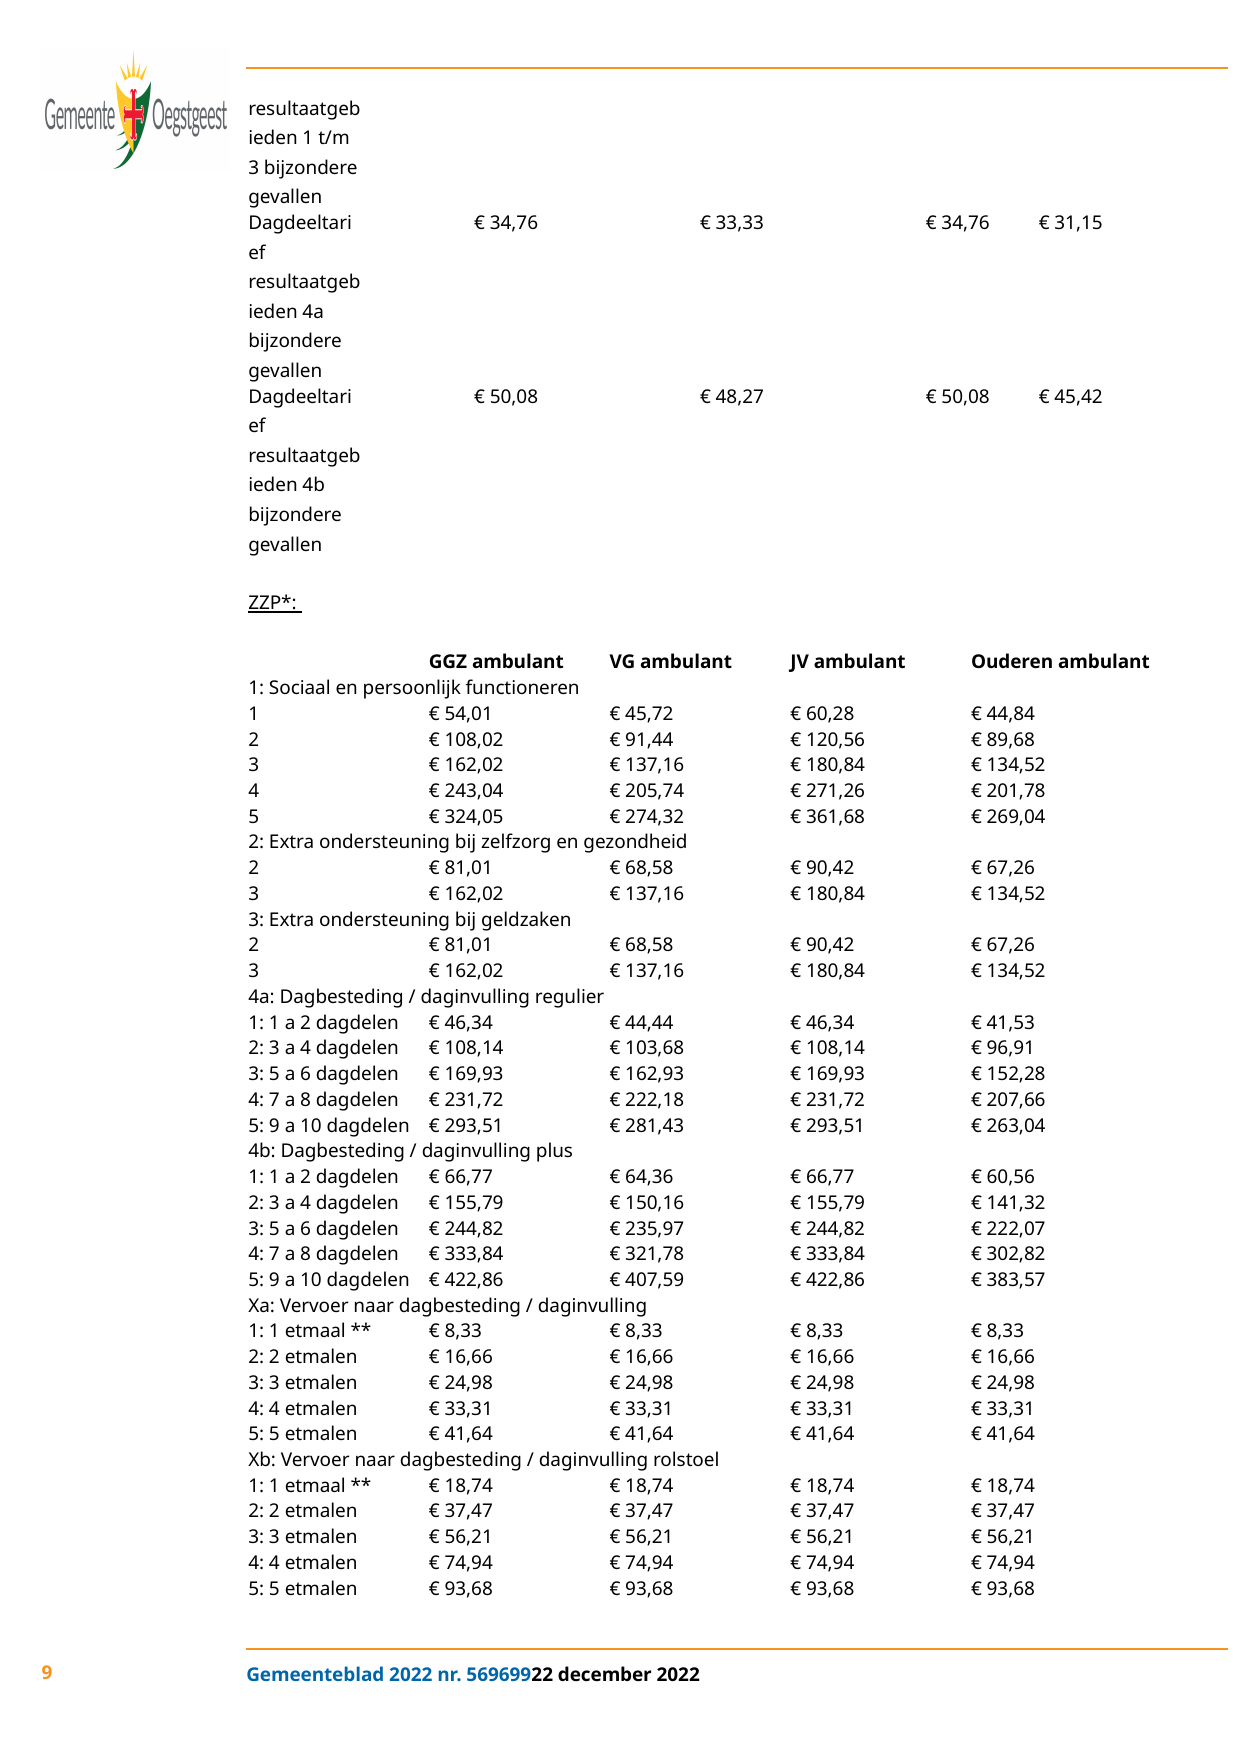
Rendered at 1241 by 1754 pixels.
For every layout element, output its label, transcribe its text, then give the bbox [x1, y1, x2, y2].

table_cell 2: 3 a 4 dagdelen [248, 1189, 429, 1215]
table_cell € 66,77 [790, 1163, 971, 1189]
table_cell € 56,21 [429, 1524, 609, 1549]
table_cell Xa: Vervoer naar dagbesteding / daginvulling [248, 1292, 1152, 1318]
table_cell € 41,64 [971, 1421, 1152, 1446]
table_cell € 180,84 [790, 752, 971, 777]
table_cell € 162,02 [429, 752, 609, 777]
table_cell € 74,94 [429, 1549, 609, 1575]
table_cell € 33,31 [971, 1395, 1152, 1421]
table_cell € 141,32 [971, 1189, 1152, 1215]
table_cell € 108,14 [429, 1035, 609, 1060]
table_cell € 180,84 [790, 880, 971, 906]
table_cell 2 [248, 932, 429, 957]
table_cell € 44,84 [971, 700, 1152, 726]
table_cell Dagdeeltarief resultaatgebieden 4a bijzondere gevallen [248, 209, 361, 383]
table_cell 4a: Dagbesteding / daginvulling regulier [248, 983, 1152, 1009]
table_cell [587, 95, 700, 209]
table_cell [361, 95, 474, 209]
table_cell 1: 1 etmaal ** [248, 1318, 429, 1343]
table_cell € 231,72 [790, 1086, 971, 1112]
table_cell 3: 3 etmalen [248, 1369, 429, 1395]
table_cell € 169,93 [790, 1060, 971, 1086]
table_cell € 293,51 [790, 1112, 971, 1137]
table_cell € 45,72 [609, 700, 790, 726]
table_cell € 33,33 [700, 209, 813, 383]
table_cell € 293,51 [429, 1112, 609, 1137]
table_cell € 134,52 [971, 880, 1152, 906]
table_cell € 103,68 [609, 1035, 790, 1060]
table_cell € 68,58 [609, 932, 790, 957]
table_cell € 93,68 [429, 1575, 609, 1601]
table_cell € 231,72 [429, 1086, 609, 1112]
table_cell 2 [248, 855, 429, 880]
table_cell € 60,28 [790, 700, 971, 726]
table_cell € 361,68 [790, 803, 971, 829]
table_cell € 37,47 [609, 1498, 790, 1523]
table_cell [361, 209, 474, 383]
table_cell € 271,26 [790, 777, 971, 803]
table_cell 1: Sociaal en persoonlijk functioneren [248, 674, 1152, 700]
table_cell 2: 3 a 4 dagdelen [248, 1035, 429, 1060]
table_cell € 222,07 [971, 1215, 1152, 1240]
table_cell 3 [248, 880, 429, 906]
table_cell € 93,68 [790, 1575, 971, 1601]
table_cell € 46,34 [429, 1009, 609, 1034]
table_cell € 37,47 [971, 1498, 1152, 1523]
table_cell € 162,02 [429, 958, 609, 983]
table_cell € 56,21 [971, 1524, 1152, 1549]
text ZZP*: [248, 589, 1152, 615]
table_cell [813, 209, 926, 383]
table_cell € 18,74 [790, 1472, 971, 1498]
table_cell [587, 209, 700, 383]
table_cell € 162,02 [429, 880, 609, 906]
table_cell [813, 95, 926, 209]
table_cell 2: 2 etmalen [248, 1498, 429, 1523]
table_cell [474, 95, 587, 209]
table_cell € 134,52 [971, 958, 1152, 983]
table_cell € 41,53 [971, 1009, 1152, 1034]
table_cell € 243,04 [429, 777, 609, 803]
table_cell € 263,04 [971, 1112, 1152, 1137]
table_cell Dagdeeltarief resultaatgebieden 4b bijzondere gevallen [248, 383, 361, 557]
table_cell € 48,27 [700, 383, 813, 557]
table_cell € 16,66 [790, 1343, 971, 1369]
table_cell 3: 5 a 6 dagdelen [248, 1060, 429, 1086]
table_cell € 120,56 [790, 726, 971, 752]
table_cell € 41,64 [609, 1421, 790, 1446]
table_cell € 68,58 [609, 855, 790, 880]
table_cell € 302,82 [971, 1240, 1152, 1266]
table_cell € 50,08 [474, 383, 587, 557]
table_cell € 46,34 [790, 1009, 971, 1034]
table_cell € 134,52 [971, 752, 1152, 777]
table_cell € 274,32 [609, 803, 790, 829]
table_cell 4: 4 etmalen [248, 1395, 429, 1421]
table_cell € 90,42 [790, 855, 971, 880]
table_cell € 31,15 [1039, 209, 1152, 383]
table_cell € 24,98 [971, 1369, 1152, 1395]
table_cell € 24,98 [429, 1369, 609, 1395]
table_cell € 137,16 [609, 752, 790, 777]
table_cell [813, 383, 926, 557]
table_cell € 155,79 [790, 1189, 971, 1215]
table_cell € 422,86 [429, 1266, 609, 1292]
table_cell 4 [248, 777, 429, 803]
table_cell [361, 383, 474, 557]
table_cell € 56,21 [609, 1524, 790, 1549]
table_cell € 108,02 [429, 726, 609, 752]
table_cell € 8,33 [971, 1318, 1152, 1343]
table_cell € 66,77 [429, 1163, 609, 1189]
table_cell € 8,33 [429, 1318, 609, 1343]
table_cell 4b: Dagbesteding / daginvulling plus [248, 1138, 1152, 1163]
table_cell € 37,47 [790, 1498, 971, 1523]
table_cell € 34,76 [926, 209, 1038, 383]
table_cell 3: Extra ondersteuning bij geldzaken [248, 906, 1152, 932]
table_cell € 162,93 [609, 1060, 790, 1086]
table_cell € 281,43 [609, 1112, 790, 1137]
table_cell € 18,74 [971, 1472, 1152, 1498]
table_cell € 269,04 [971, 803, 1152, 829]
table_cell 1 [248, 700, 429, 726]
table_cell € 44,44 [609, 1009, 790, 1034]
table_cell 5: 5 etmalen [248, 1421, 429, 1446]
table_cell € 24,98 [609, 1369, 790, 1395]
table_cell € 64,36 [609, 1163, 790, 1189]
table_cell € 74,94 [609, 1549, 790, 1575]
table_cell € 16,66 [429, 1343, 609, 1369]
table_cell € 74,94 [971, 1549, 1152, 1575]
table_cell € 383,57 [971, 1266, 1152, 1292]
picture [41, 47, 231, 172]
table_cell 2: 2 etmalen [248, 1343, 429, 1369]
table_cell € 93,68 [609, 1575, 790, 1601]
table_cell € 81,01 [429, 932, 609, 957]
table_cell € 96,91 [971, 1035, 1152, 1060]
table_cell 5: 5 etmalen [248, 1575, 429, 1601]
table_cell € 207,66 [971, 1086, 1152, 1112]
table_header JV ambulant [790, 649, 971, 674]
table_cell € 8,33 [790, 1318, 971, 1343]
table_cell € 89,68 [971, 726, 1152, 752]
table_cell € 205,74 [609, 777, 790, 803]
table_cell 2: Extra ondersteuning bij zelfzorg en gezondheid [248, 829, 1152, 854]
table_cell € 108,14 [790, 1035, 971, 1060]
table_cell € 150,16 [609, 1189, 790, 1215]
table_cell € 222,18 [609, 1086, 790, 1112]
table_cell € 16,66 [971, 1343, 1152, 1369]
table_cell [1039, 95, 1152, 209]
table_cell € 93,68 [971, 1575, 1152, 1601]
table_header [248, 649, 429, 674]
table_cell € 33,31 [790, 1395, 971, 1421]
table_cell 4: 4 etmalen [248, 1549, 429, 1575]
table_cell € 244,82 [790, 1215, 971, 1240]
table_cell € 180,84 [790, 958, 971, 983]
table_cell € 422,86 [790, 1266, 971, 1292]
table_cell € 33,31 [609, 1395, 790, 1421]
table_cell € 91,44 [609, 726, 790, 752]
table_cell 3: 5 a 6 dagdelen [248, 1215, 429, 1240]
table_cell € 56,21 [790, 1524, 971, 1549]
table_cell 5: 9 a 10 dagdelen [248, 1266, 429, 1292]
table_cell € 137,16 [609, 958, 790, 983]
table_cell € 60,56 [971, 1163, 1152, 1189]
table_cell € 54,01 [429, 700, 609, 726]
table_cell € 8,33 [609, 1318, 790, 1343]
table_cell € 33,31 [429, 1395, 609, 1421]
table_cell € 235,97 [609, 1215, 790, 1240]
table_cell € 41,64 [429, 1421, 609, 1446]
table_cell € 169,93 [429, 1060, 609, 1086]
table_cell Xb: Vervoer naar dagbesteding / daginvulling rolstoel [248, 1446, 1152, 1472]
table_cell 2 [248, 726, 429, 752]
table_cell € 244,82 [429, 1215, 609, 1240]
table_cell € 50,08 [926, 383, 1038, 557]
table_cell € 37,47 [429, 1498, 609, 1523]
table_cell 1: 1 a 2 dagdelen [248, 1163, 429, 1189]
table_cell € 45,42 [1039, 383, 1152, 557]
table_cell € 321,78 [609, 1240, 790, 1266]
table_cell 4: 7 a 8 dagdelen [248, 1240, 429, 1266]
table_cell 3 [248, 958, 429, 983]
table_cell € 81,01 [429, 855, 609, 880]
table_cell € 67,26 [971, 932, 1152, 957]
table_cell € 333,84 [429, 1240, 609, 1266]
table_cell resultaatgebieden 1 t/m 3 bijzondere gevallen [248, 95, 361, 209]
table_cell € 74,94 [790, 1549, 971, 1575]
table_cell 3: 3 etmalen [248, 1524, 429, 1549]
table_cell € 34,76 [474, 209, 587, 383]
table_cell € 41,64 [790, 1421, 971, 1446]
table_cell 5 [248, 803, 429, 829]
table_cell € 324,05 [429, 803, 609, 829]
table_cell 1: 1 a 2 dagdelen [248, 1009, 429, 1034]
table_header GGZ ambulant [429, 649, 609, 674]
table_cell 3 [248, 752, 429, 777]
table_cell [587, 383, 700, 557]
table_cell € 137,16 [609, 880, 790, 906]
table_cell € 333,84 [790, 1240, 971, 1266]
table_header Ouderen ambulant [971, 649, 1152, 674]
table_cell 1: 1 etmaal ** [248, 1472, 429, 1498]
table_cell € 67,26 [971, 855, 1152, 880]
table_cell € 18,74 [429, 1472, 609, 1498]
table_cell € 152,28 [971, 1060, 1152, 1086]
table_cell [700, 95, 813, 209]
table_cell € 155,79 [429, 1189, 609, 1215]
table_cell 5: 9 a 10 dagdelen [248, 1112, 429, 1137]
table_cell € 90,42 [790, 932, 971, 957]
table_cell € 24,98 [790, 1369, 971, 1395]
table_cell € 16,66 [609, 1343, 790, 1369]
table_cell 4: 7 a 8 dagdelen [248, 1086, 429, 1112]
table_cell € 201,78 [971, 777, 1152, 803]
table_cell € 18,74 [609, 1472, 790, 1498]
table_cell [926, 95, 1038, 209]
table_cell € 407,59 [609, 1266, 790, 1292]
table_header VG ambulant [609, 649, 790, 674]
